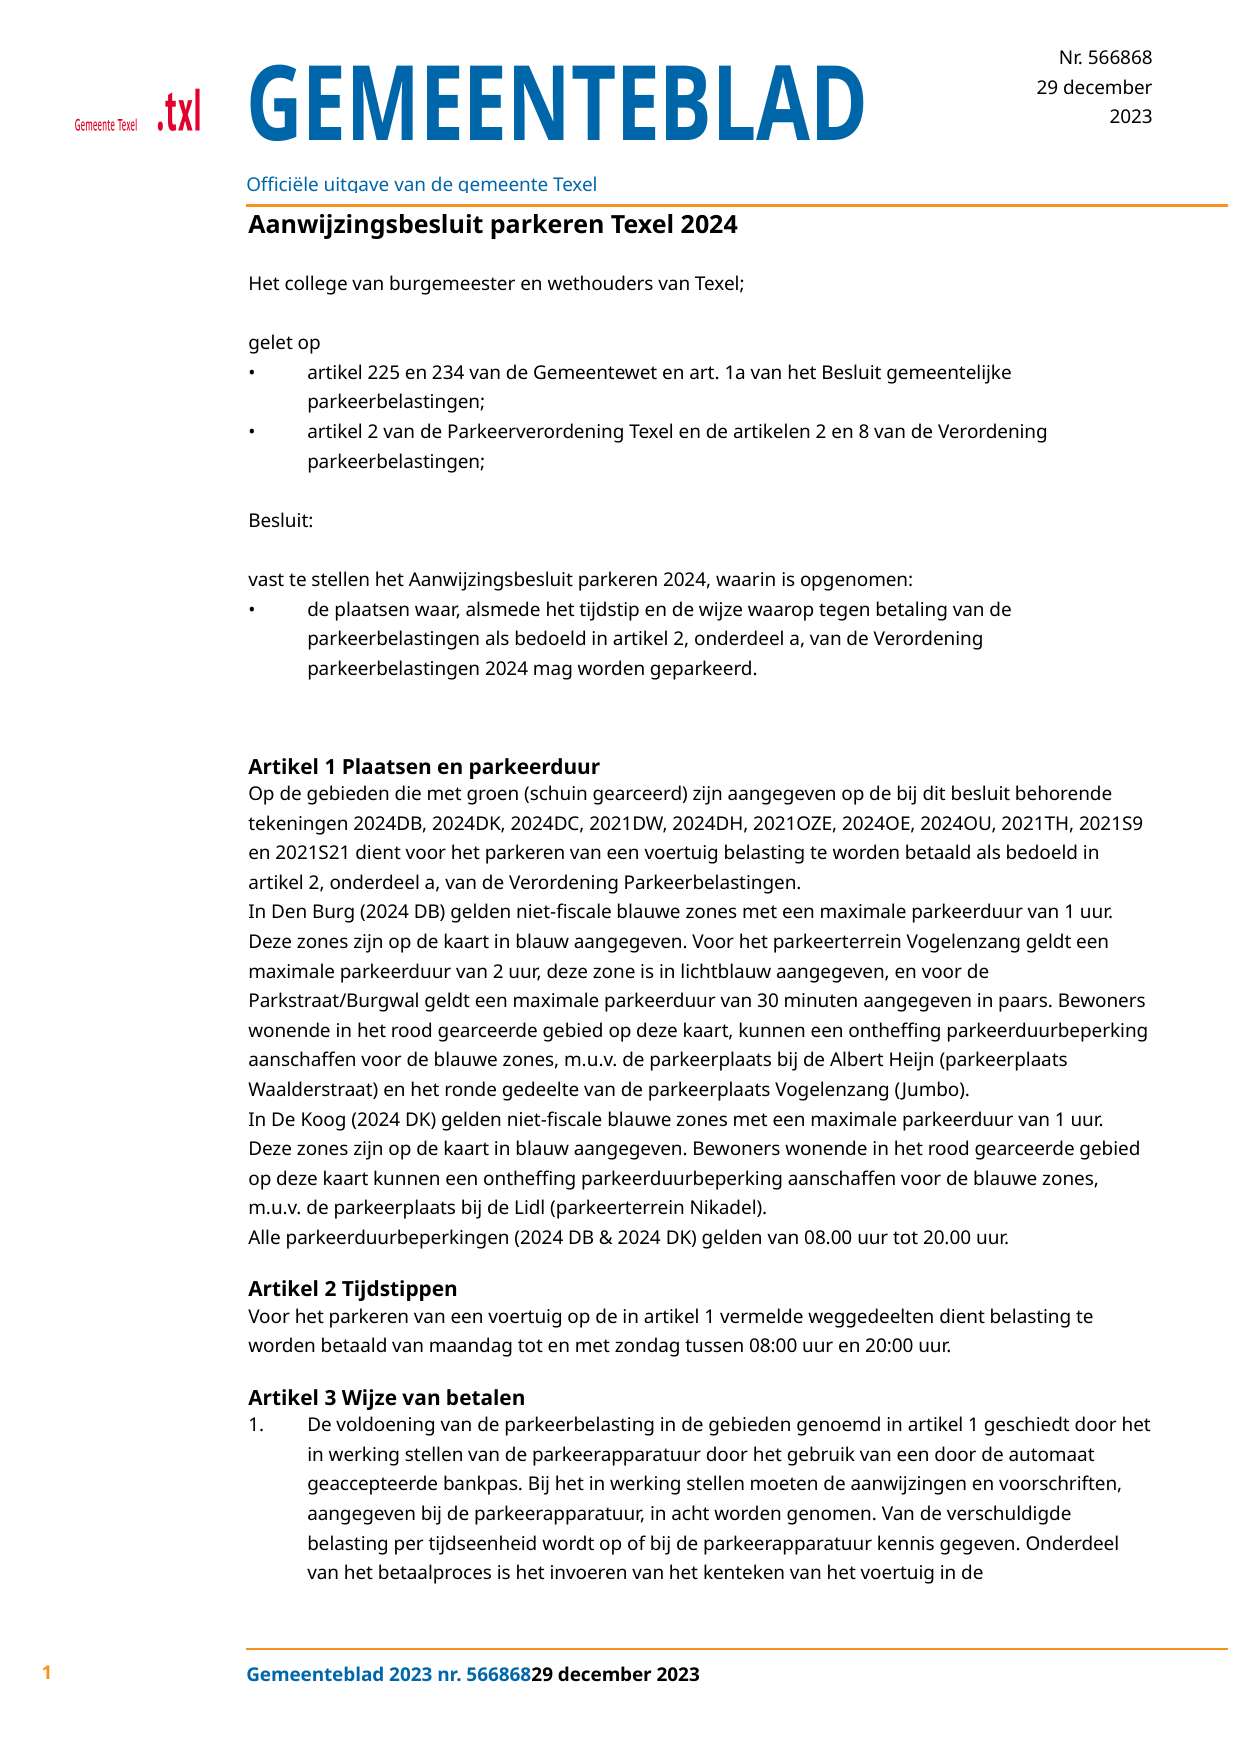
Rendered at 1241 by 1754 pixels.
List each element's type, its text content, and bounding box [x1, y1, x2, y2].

list artikel 2 van de Parkeerverordening Texel en de artikelen 2 en 8 van de Verordening parkeerbelastingen; [248, 418, 1152, 473]
text Op de gebieden die met groen (schuin gearceerd) zijn aangegeven op de bij dit besluit behorende tekeningen 2024DB, 2024DK, 2024DC, 2021DW, 2024DH, 2021OZE, 2024OE, 2024OU, 2021TH, 2021S9 en 2021S21 dient voor het parkeren van een voertuig belasting te worden betaald als bedoeld in artikel 2, onderdeel a, van de Verordening Parkeerbelastingen. [248, 780, 1152, 895]
text Aanwijzingsbesluit parkeren Texel 2024 [248, 207, 1152, 241]
text Alle parkeerduurbeperkingen (2024 DB & 2024 DK) gelden van 08.00 uur tot 20.00 uur. [248, 1224, 1152, 1250]
text Het college van burgemeester en wethouders van Texel; [248, 270, 1152, 296]
text Besluit: [248, 507, 1152, 533]
text vast te stellen het Aanwijzingsbesluit parkeren 2024, waarin is opgenomen: [248, 566, 1152, 592]
list De voldoening van de parkeerbelasting in de gebieden genoemd in artikel 1 geschiedt door het in werking stellen van de parkeerapparatuur door het gebruik van een door de automaat geaccepteerde bankpas. Bij het in werking stellen moeten de aanwijzingen en voorschriften, aangegeven bij de parkeerapparatuur, in acht worden genomen. Van de verschuldigde belasting per tijdseenheid wordt op of bij de parkeerapparatuur kennis gegeven. Onderdeel van het betaalproces is het invoeren van het kenteken van het voertuig in de [248, 1411, 1152, 1585]
text Voor het parkeren van een voertuig op de in artikel 1 vermelde weggedeelten dient belasting te worden betaald van maandag tot en met zondag tussen 08:00 uur en 20:00 uur. [248, 1303, 1152, 1358]
text In Den Burg (2024 DB) gelden niet-fiscale blauwe zones met een maximale parkeerduur van 1 uur. Deze zones zijn op de kaart in blauw aangegeven. Voor het parkeerterrein Vogelenzang geldt een maximale parkeerduur van 2 uur, deze zone is in lichtblauw aangegeven, en voor de Parkstraat/Burgwal geldt een maximale parkeerduur van 30 minuten aangegeven in paars. Bewoners wonende in het rood gearceerde gebied op deze kaart, kunnen een ontheffing parkeerduurbeperking aanschaffen voor de blauwe zones, m.u.v. de parkeerplaats bij de Albert Heijn (parkeerplaats Waalderstraat) en het ronde gedeelte van de parkeerplaats Vogelenzang (Jumbo). [248, 899, 1152, 1102]
text Artikel 3 Wijze van betalen [248, 1383, 1152, 1411]
text Artikel 1 Plaatsen en parkeerduur [248, 752, 1152, 780]
list de plaatsen waar, alsmede het tijdstip en de wijze waarop tegen betaling van de parkeerbelastingen als bedoeld in artikel 2, onderdeel a, van de Verordening parkeerbelastingen 2024 mag worden geparkeerd. [248, 596, 1152, 681]
text gelet op [248, 329, 1152, 355]
text In De Koog (2024 DK) gelden niet-fiscale blauwe zones met een maximale parkeerduur van 1 uur. Deze zones zijn op de kaart in blauw aangegeven. Bewoners wonende in het rood gearceerde gebied op deze kaart kunnen een ontheffing parkeerduurbeperking aanschaffen voor de blauwe zones, m.u.v. de parkeerplaats bij de Lidl (parkeerterrein Nikadel). [248, 1106, 1152, 1220]
list artikel 225 en 234 van de Gemeentewet en art. 1a van het Besluit gemeentelijke parkeerbelastingen; [248, 359, 1152, 414]
text Artikel 2 Tijdstippen [248, 1274, 1152, 1303]
picture [41, 47, 231, 172]
